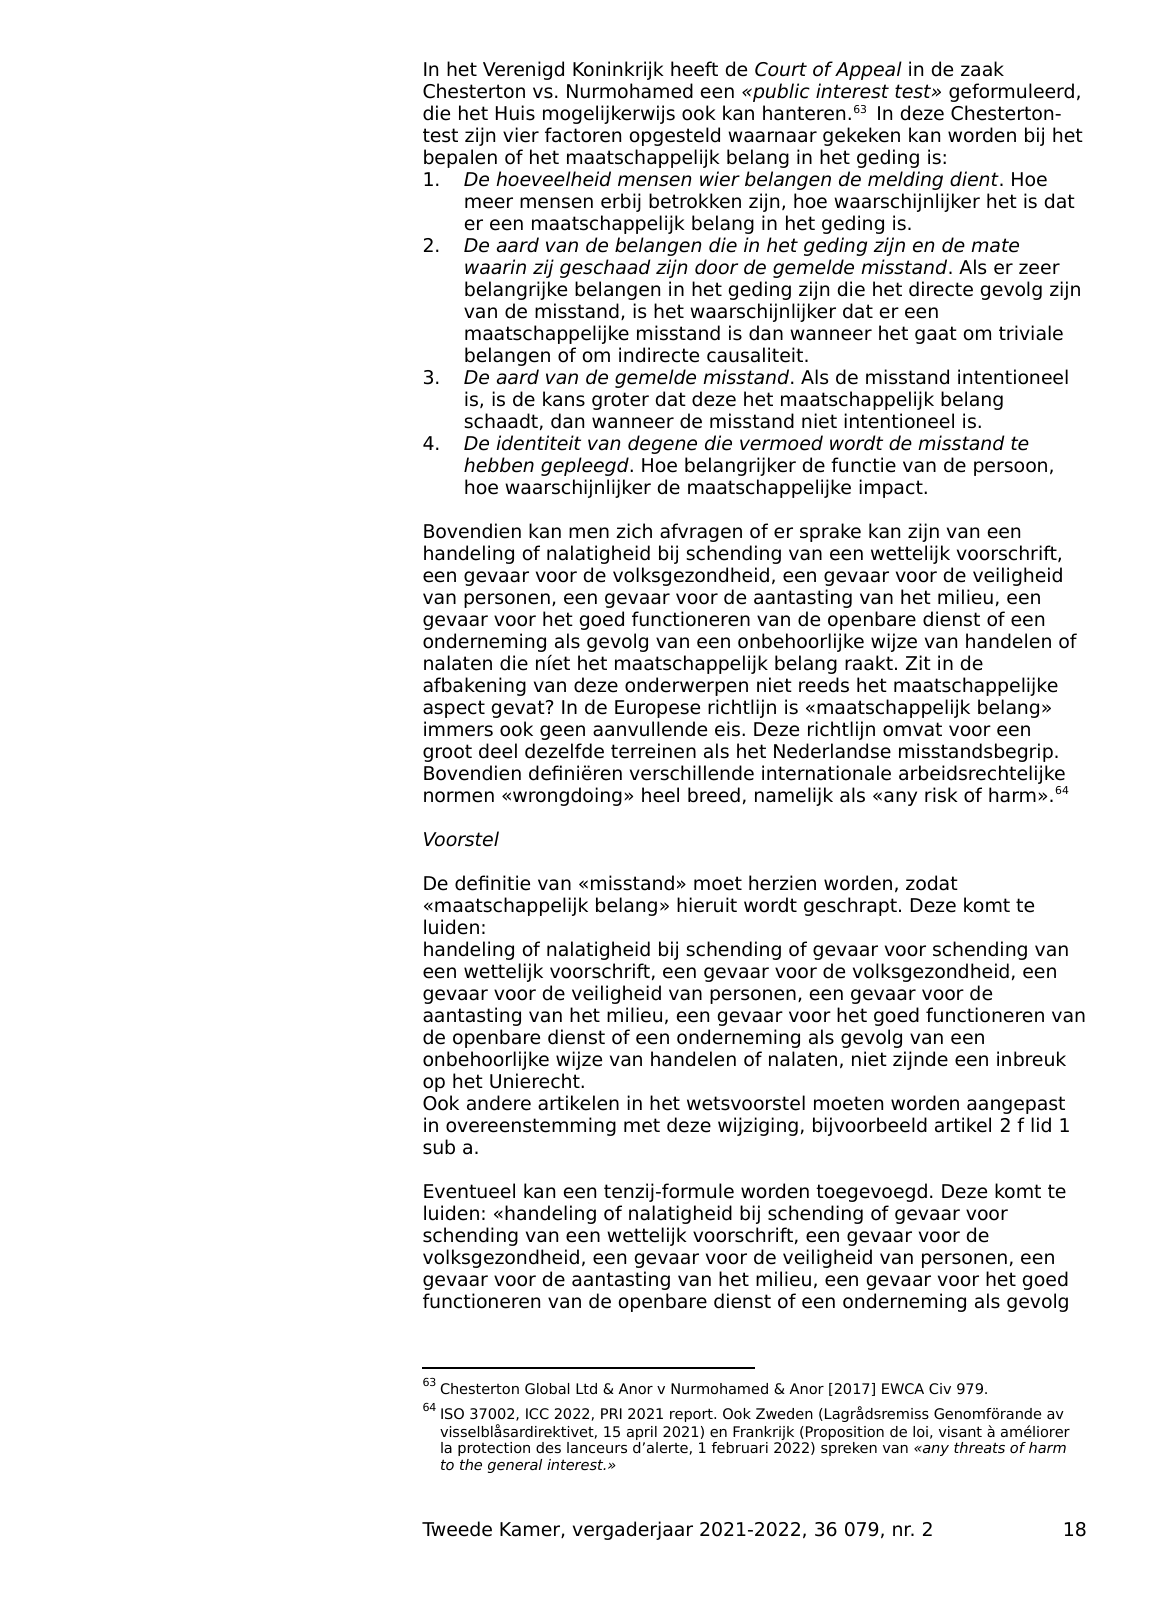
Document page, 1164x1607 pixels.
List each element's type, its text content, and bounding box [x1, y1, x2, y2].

text Ook andere artikelen in het wetsvoorstel moeten worden aangepast in overeenstemming met deze wijziging, bijvoorbeeld artikel 2 f lid 1 sub a. [422, 1093, 1087, 1159]
text De definitie van «misstand» moet herzien worden, zodat «maatschappelijk belang» hieruit wordt geschrapt. Deze komt te luiden: [422, 873, 1087, 939]
text Bovendien kan men zich afvragen of er sprake kan zijn van een handeling of nalatigheid bij schending van een wettelijk voorschrift, een gevaar voor de volksgezondheid, een gevaar voor de veiligheid van personen, een gevaar voor de aantasting van het milieu, een gevaar voor het goed functioneren van de openbare dienst of een onderneming als gevolg van een onbehoorlijke wijze van handelen of nalaten die níet het maatschappelijk belang raakt. Zit in de afbakening van deze onderwerpen niet reeds het maatschappelijke aspect gevat? In de Europese richtlijn is «maatschappelijk belang» immers ook geen aanvullende eis. Deze richtlijn omvat voor een groot deel dezelfde terreinen als het Nederlandse misstandsbegrip. Bovendien definiëren verschillende internationale arbeidsrechtelijke normen «wrongdoing» heel breed, namelijk als «any risk of harm». [422, 521, 1087, 807]
text 3. De aard van de gemelde misstand. Als de misstand intentioneel is, is de kans groter dat deze het maatschappelijk belang schaadt, dan wanneer de misstand niet intentioneel is. [422, 367, 1087, 433]
text 1. De hoeveelheid mensen wier belangen de melding dient. Hoe meer mensen erbij betrokken zijn, hoe waarschijnlijker het is dat er een maatschappelijk belang in het geding is. [422, 169, 1087, 235]
text 4. De identiteit van degene die vermoed wordt de misstand te hebben gepleegd. Hoe belangrijker de functie van de persoon, hoe waarschijnlijker de maatschappelijke impact. [422, 433, 1087, 499]
text Eventueel kan een tenzij-formule worden toegevoegd. Deze komt te luiden: «handeling of nalatigheid bij schending of gevaar voor schending van een wettelijk voorschrift, een gevaar voor de volksgezondheid, een gevaar voor de veiligheid van personen, een gevaar voor de aantasting van het milieu, een gevaar voor het goed functioneren van de openbare dienst of een onderneming als gevolg [422, 1181, 1087, 1313]
text In het Verenigd Koninkrijk heeft de Court of Appeal in de zaak Chesterton vs. Nurmohamed een «public interest test» geformuleerd, die het Huis mogelijkerwijs ook kan hanteren. In deze Chesterton-test zijn vier factoren opgesteld waarnaar gekeken kan worden bij het bepalen of het maatschappelijk belang in het geding is: [422, 59, 1087, 169]
text 2. De aard van de belangen die in het geding zijn en de mate waarin zij geschaad zijn door de gemelde misstand. Als er zeer belangrijke belangen in het geding zijn die het directe gevolg zijn van de misstand, is het waarschijnlijker dat er een maatschappelijke misstand is dan wanneer het gaat om triviale belangen of om indirecte causaliteit. [422, 235, 1087, 367]
text handeling of nalatigheid bij schending of gevaar voor schending van een wettelijk voorschrift, een gevaar voor de volksgezondheid, een gevaar voor de veiligheid van personen, een gevaar voor de aantasting van het milieu, een gevaar voor het goed functioneren van de openbare dienst of een onderneming als gevolg van een onbehoorlijke wijze van handelen of nalaten, niet zijnde een inbreuk op het Unierecht. [422, 939, 1087, 1093]
text ISO 37002, ICC 2022, PRI 2021 report. Ook Zweden (Lagrådsremiss Genomförande av visselblåsardirektivet, 15 april 2021) en Frankrijk (Proposition de loi, visant à améliorer la protection des lanceurs d’alerte, 1 februari 2022) spreken van «any threats of harm to the general interest.» [422, 1402, 1087, 1474]
text Chesterton Global Ltd & Anor v Nurmohamed & Anor [2017] EWCA Civ 979. [422, 1377, 1087, 1399]
subtitle Voorstel [422, 829, 1087, 851]
